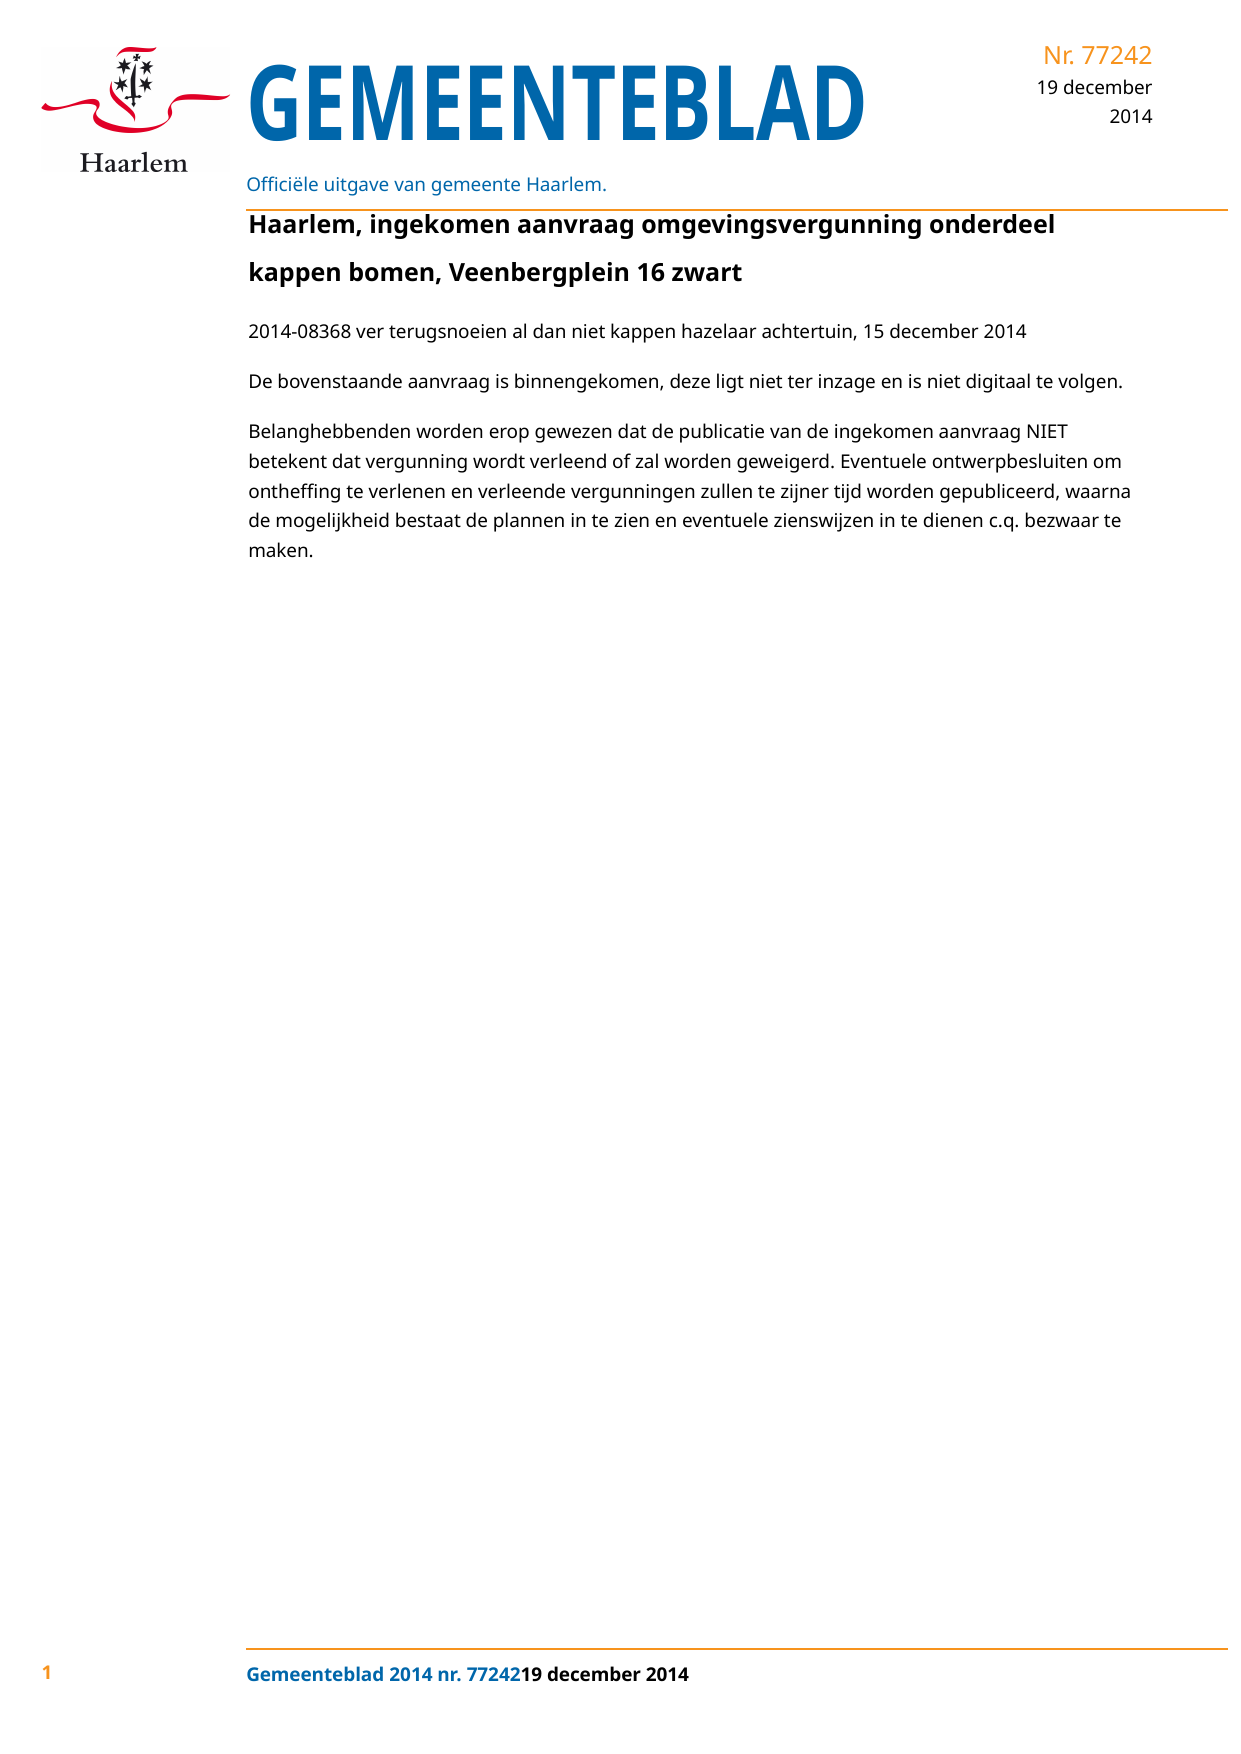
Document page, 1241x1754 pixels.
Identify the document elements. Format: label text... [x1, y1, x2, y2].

text De bovenstaande aanvraag is binnengekomen, deze ligt niet ter inzage en is niet digitaal te volgen. [248, 368, 1152, 394]
text 2014-08368 ver terugsnoeien al dan niet kappen hazelaar achtertuin, 15 december 2014 [248, 318, 1152, 344]
picture [41, 47, 231, 172]
text Belanghebbenden worden erop gewezen dat de publicatie van de ingekomen aanvraag NIET betekent dat vergunning wordt verleend of zal worden geweigerd. Eventuele ontwerpbesluiten om ontheffing te verlenen en verleende vergunningen zullen te zijner tijd worden gepubliceerd, waarna de mogelijkheid bestaat de plannen in te zien en eventuele zienswijzen in te dienen c.q. bezwaar te maken. [248, 419, 1152, 563]
text Haarlem, ingekomen aanvraag omgevingsvergunning onderdeel kappen bomen, Veenbergplein 16 zwart [248, 211, 1152, 288]
